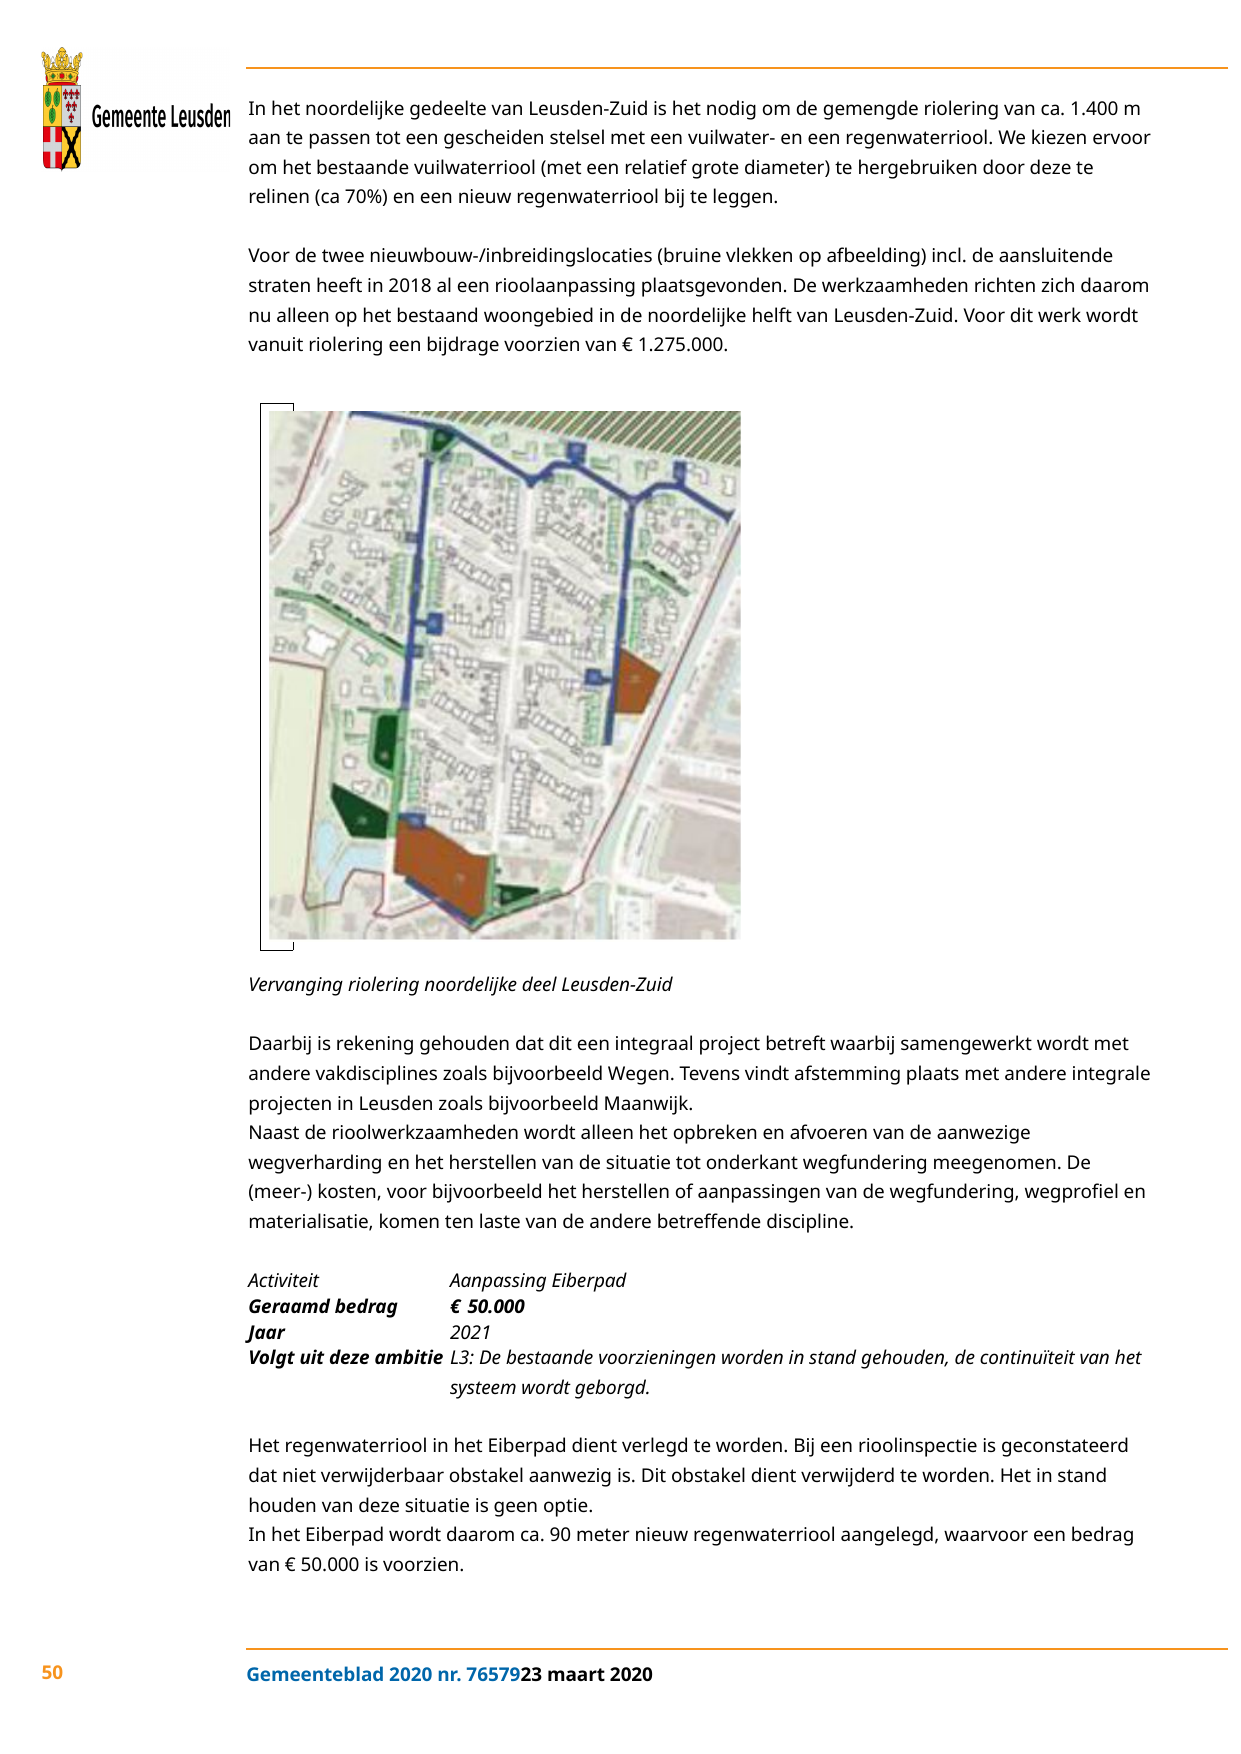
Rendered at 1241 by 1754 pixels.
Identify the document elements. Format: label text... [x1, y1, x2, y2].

table_header Activiteit [248, 1268, 450, 1293]
table_header Aanpassing Eiberpad [450, 1268, 1152, 1293]
text Het regenwaterriool in het Eiberpad dient verlegd te worden. Bij een rioolinspectie is geconstateerd dat niet verwijderbaar obstakel aanwezig is. Dit obstakel dient verwijderd te worden. Het in stand houden van deze situatie is geen optie. [248, 1433, 1152, 1518]
table_cell 2021 [450, 1319, 1152, 1344]
table_cell Jaar [248, 1319, 450, 1344]
picture [41, 47, 231, 172]
text In het Eiberpad wordt daarom ca. 90 meter nieuw regenwaterriool aangelegd, waarvoor een bedrag van € 50.000 is voorzien. [248, 1521, 1152, 1577]
table_cell Volgt uit deze ambitie [248, 1345, 450, 1400]
text Vervanging riolering noordelijke deel Leusden-Zuid [248, 971, 1152, 997]
text Daarbij is rekening gehouden dat dit een integraal project betreft waarbij samengewerkt wordt met andere vakdisciplines zoals bijvoorbeeld Wegen. Tevens vindt afstemming plaats met andere integrale projecten in Leusden zoals bijvoorbeeld Maanwijk. [248, 1031, 1152, 1116]
table_cell € 50.000 [450, 1293, 1152, 1319]
text Naast de rioolwerkzaamheden wordt alleen het opbreken en afvoeren van de aanwezige wegverharding en het herstellen van de situatie tot onderkant wegfundering meegenomen. De (meer-) kosten, voor bijvoorbeeld het herstellen of aanpassingen van de wegfundering, wegprofiel en materialisatie, komen ten laste van de andere betreffende discipline. [248, 1119, 1152, 1234]
text Voor de twee nieuwbouw-/inbreidingslocaties (bruine vlekken op afbeelding) incl. de aansluitende straten heeft in 2018 al een rioolaanpassing plaatsgevonden. De werkzaamheden richten zich daarom nu alleen op het bestaand woongebied in de noordelijke helft van Leusden-Zuid. Voor dit werk wordt vanuit riolering een bijdrage voorzien van € 1.275.000. [248, 243, 1152, 357]
table_cell Geraamd bedrag [248, 1293, 450, 1319]
table_cell L3: De bestaande voorzieningen worden in stand gehouden, de continuïteit van het systeem wordt geborgd. [450, 1345, 1152, 1400]
picture [268, 411, 742, 942]
text In het noordelijke gedeelte van Leusden-Zuid is het nodig om de gemengde riolering van ca. 1.400 m aan te passen tot een gescheiden stelsel met een vuilwater- en een regenwaterriool. We kiezen ervoor om het bestaande vuilwaterriool (met een relatief grote diameter) te hergebruiken door deze te relinen (ca 70%) en een nieuw regenwaterriool bij te leggen. [248, 95, 1152, 209]
